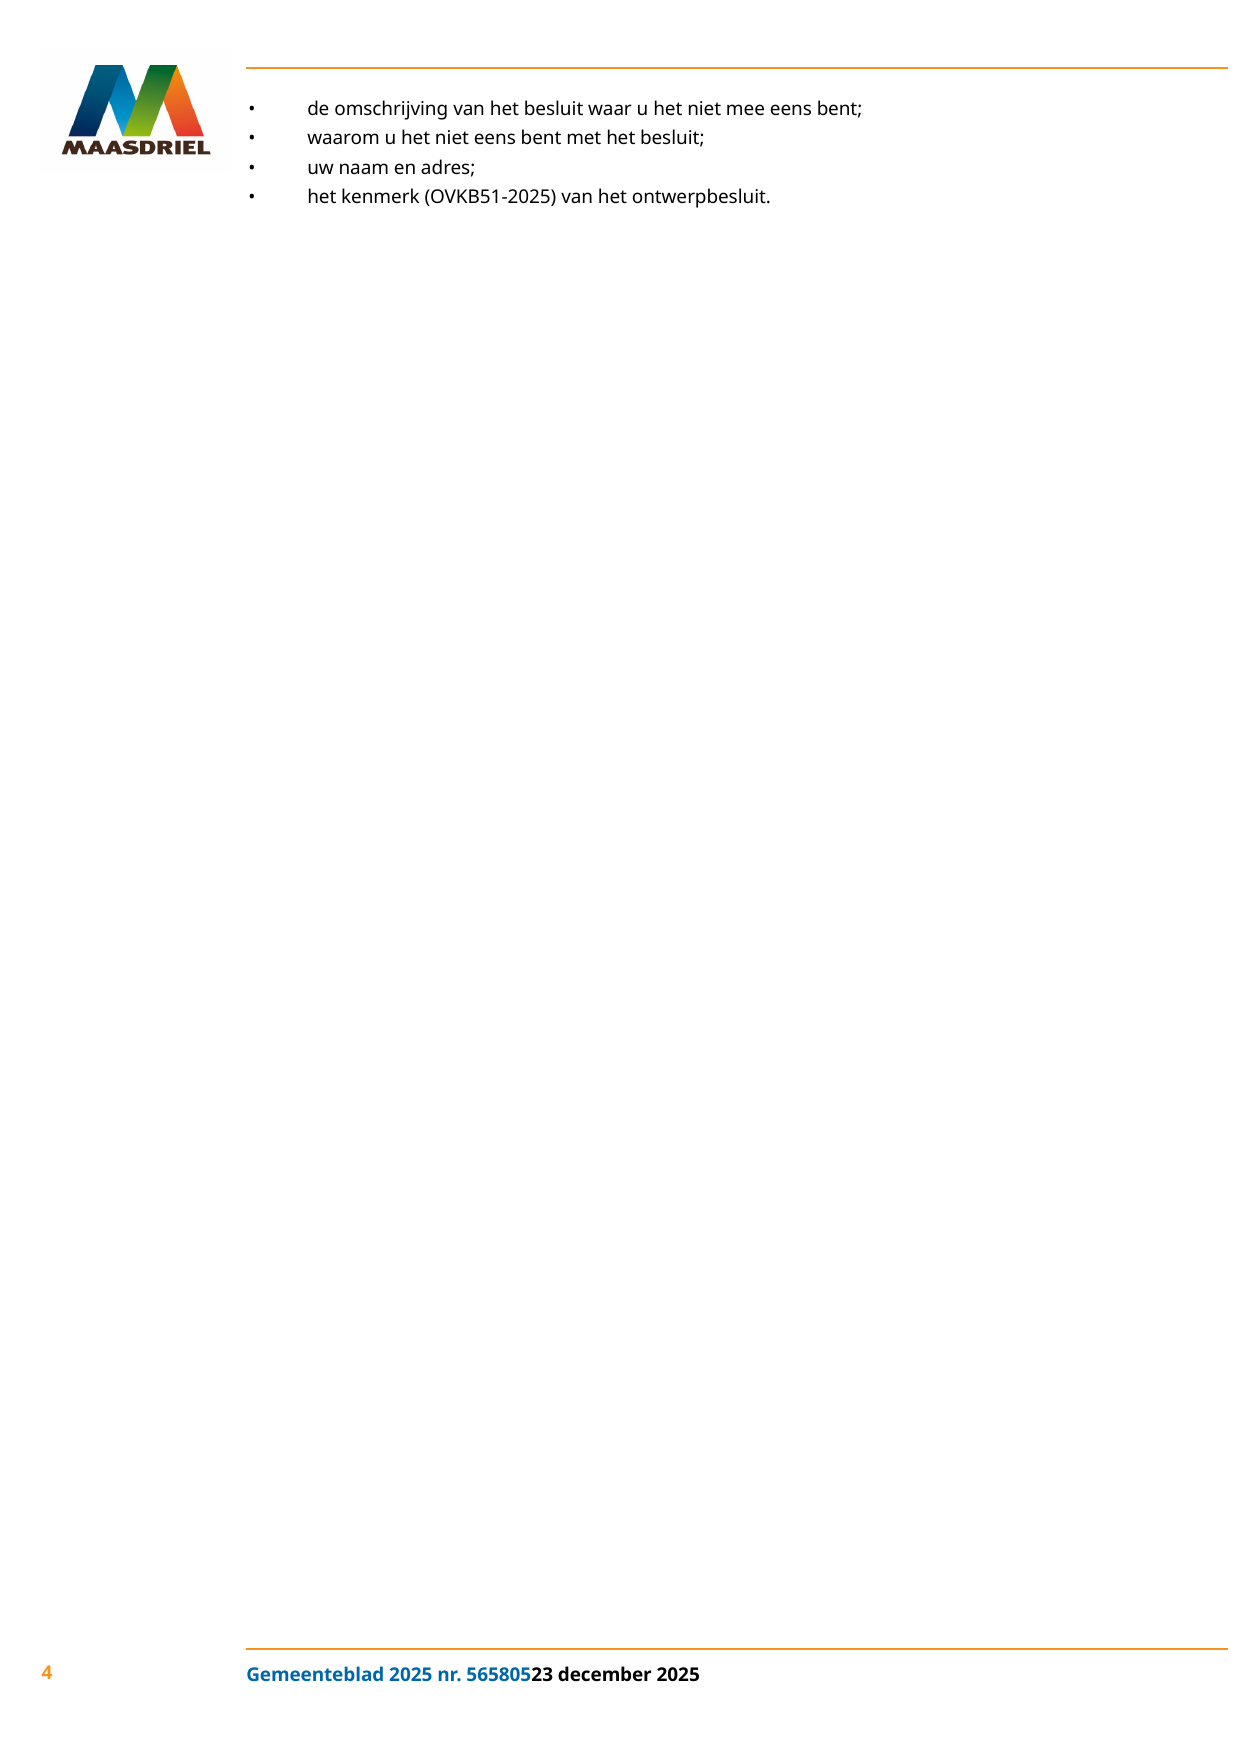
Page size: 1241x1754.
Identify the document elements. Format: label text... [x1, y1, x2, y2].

list uw naam en adres; [248, 154, 1152, 180]
list de omschrijving van het besluit waar u het niet mee eens bent; [248, 95, 1152, 121]
list het kenmerk (OVKB51-2025) van het ontwerpbesluit. [248, 183, 1152, 209]
list waarom u het niet eens bent met het besluit; [248, 124, 1152, 150]
picture [41, 47, 231, 172]
